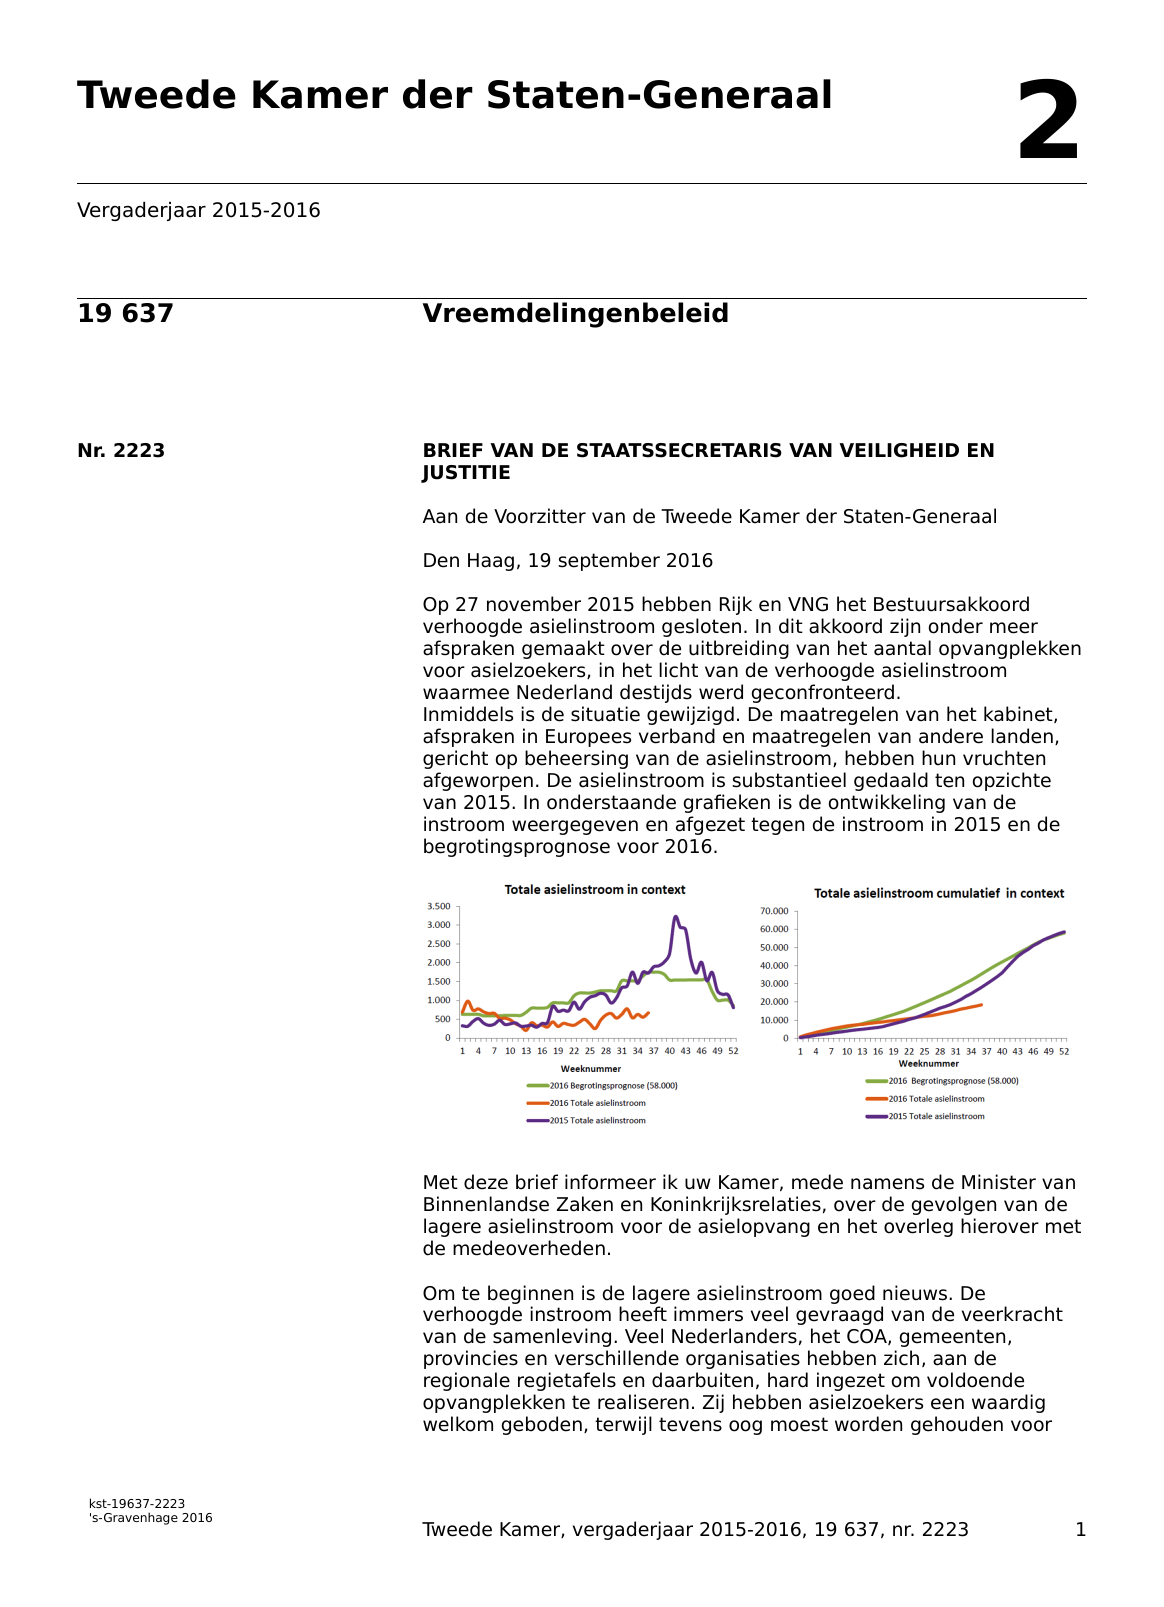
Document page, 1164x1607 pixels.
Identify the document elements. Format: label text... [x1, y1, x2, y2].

text Op 27 november 2015 hebben Rijk en VNG het Bestuursakkoord verhoogde asielinstroom gesloten. In dit akkoord zijn onder meer afspraken gemaakt over de uitbreiding van het aantal opvangplekken voor asielzoekers, in het licht van de verhoogde asielinstroom waarmee Nederland destijds werd geconfronteerd. [422, 594, 1087, 704]
text Inmiddels is de situatie gewijzigd. De maatregelen van het kabinet, afspraken in Europees verband en maatregelen van andere landen, gericht op beheersing van de asielinstroom, hebben hun vruchten afgeworpen. De asielinstroom is substantieel gedaald ten opzichte van 2015. In onderstaande grafieken is de ontwikkeling van de instroom weergegeven en afgezet tegen de instroom in 2015 en de begrotingsprognose voor 2016. [422, 704, 1087, 858]
table_header Tweede Kamer der Staten-Generaal [77, 59, 886, 183]
table_header 2 [886, 59, 1087, 183]
table_cell Vergaderjaar 2015-2016 [77, 184, 1087, 298]
text Aan de Voorzitter van de Tweede Kamer der Staten-Generaal [422, 506, 1087, 528]
subtitle Nr. 2223 BRIEF VAN DE STAATSSECRETARIS VAN VEILIGHEID EN JUSTITIE [77, 440, 1087, 484]
text kst-19637-2223 [88, 1497, 323, 1511]
text 's-Gravenhage 2016 [88, 1511, 323, 1525]
text Met deze brief informeer ik uw Kamer, mede namens de Minister van Binnenlandse Zaken en Koninkrijksrelaties, over de gevolgen van de lagere asielinstroom voor de asielopvang en het overleg hierover met de medeoverheden. [422, 1172, 1087, 1260]
picture [422, 880, 1072, 1129]
text Om te beginnen is de lagere asielinstroom goed nieuws. De verhoogde instroom heeft immers veel gevraagd van de veerkracht van de samenleving. Veel Nederlanders, het COA, gemeenten, provincies en verschillende organisaties hebben zich, aan de regionale regietafels en daarbuiten, hard ingezet om voldoende opvangplekken te realiseren. Zij hebben asielzoekers een waardig welkom geboden, terwijl tevens oog moest worden gehouden voor [422, 1282, 1087, 1436]
subtitle 19 637 Vreemdelingenbeleid [77, 299, 1087, 329]
text Den Haag, 19 september 2016 [422, 550, 1087, 572]
